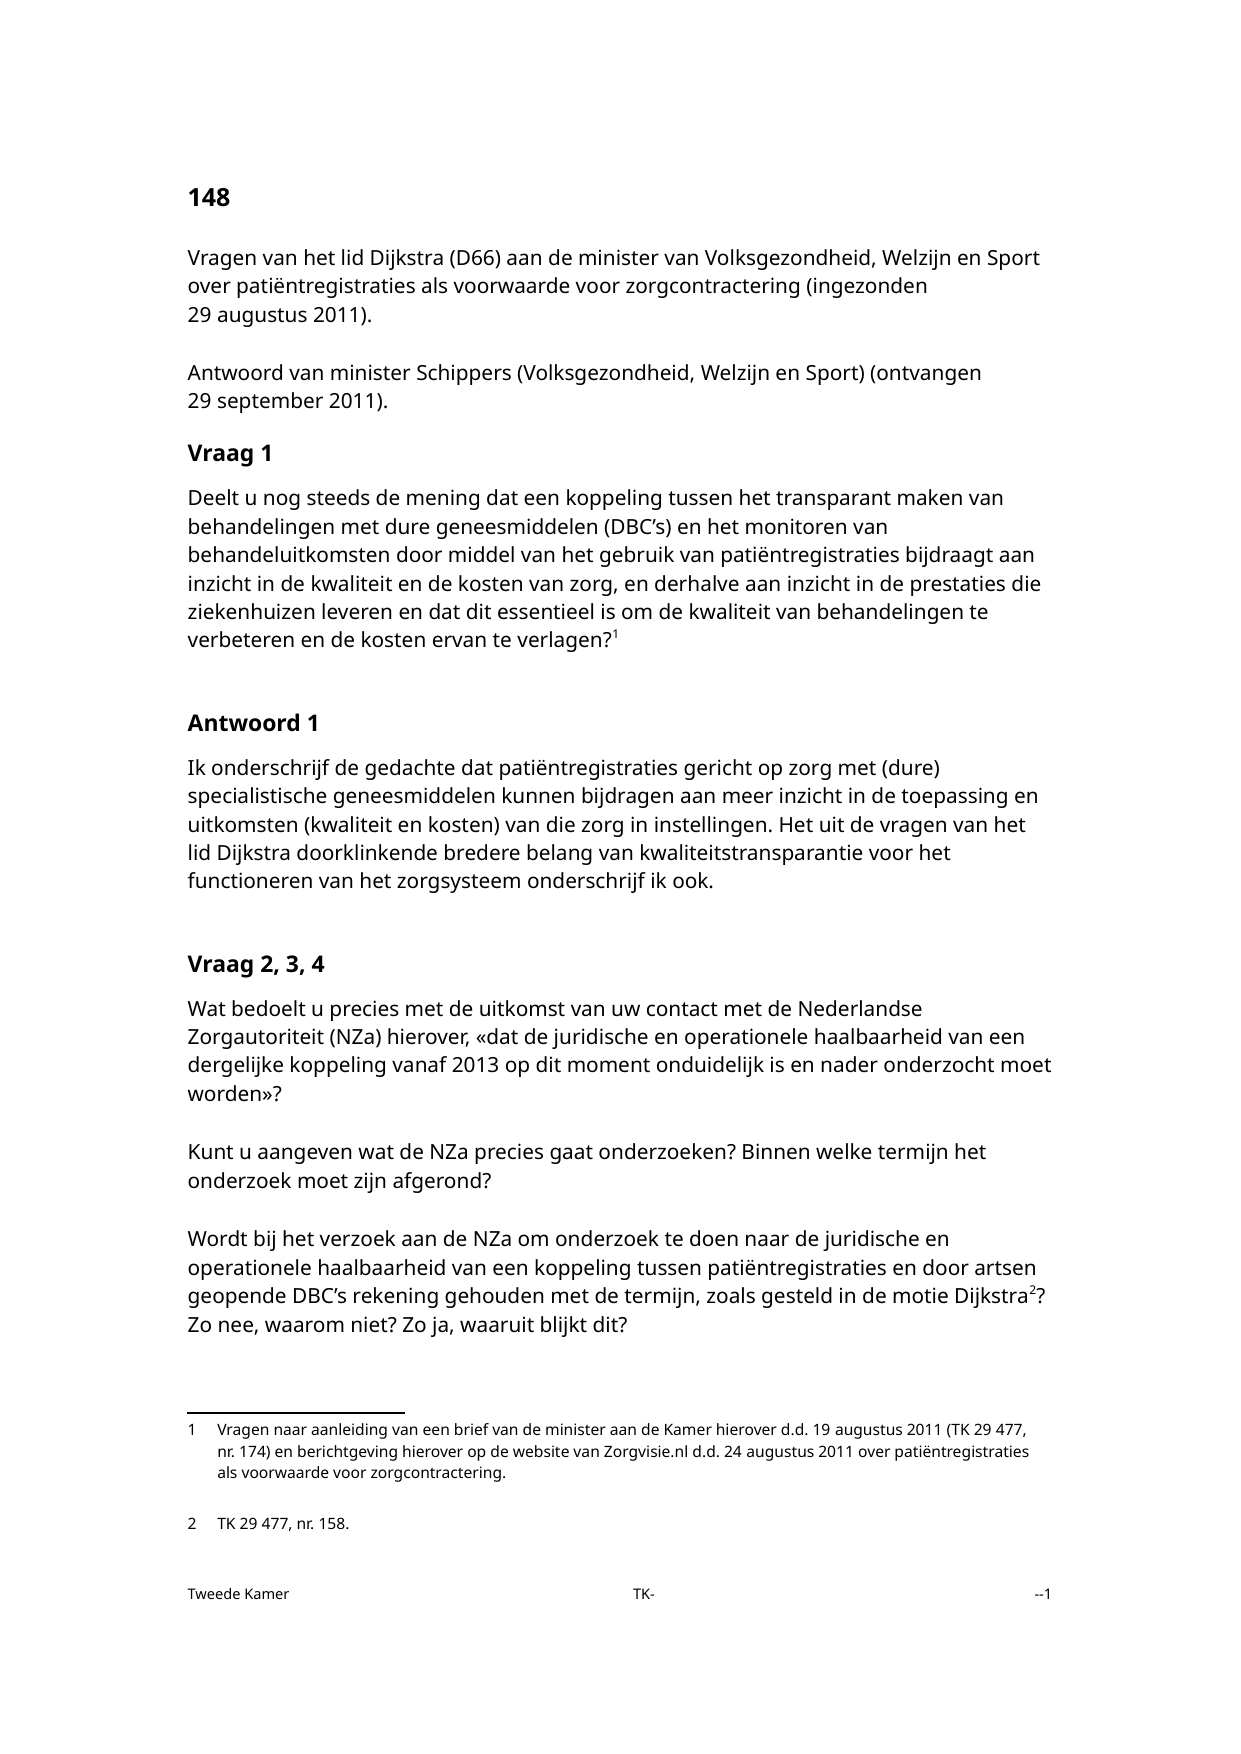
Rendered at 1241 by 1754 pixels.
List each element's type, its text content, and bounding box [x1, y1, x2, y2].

text Vragen van het lid Dijkstra (D66) aan de minister van Volksgezondheid, Welzijn en Sport over patiëntregistraties als voorwaarde voor zorgcontractering (ingezonden 29 augustus 2011). [187, 243, 1053, 328]
text Wat bedoelt u precies met de uitkomst van uw contact met de Nederlandse Zorgautoriteit (NZa) hierover, «dat de juridische en operationele haalbaarheid van een dergelijke koppeling vanaf 2013 op dit moment onduidelijk is en nader onderzocht moet worden»? [187, 994, 1053, 1107]
text TK 29 477, nr. 158. [187, 1506, 1053, 1534]
text Antwoord van minister Schippers (Volksgezondheid, Welzijn en Sport) (ontvangen 29 september 2011). [187, 358, 1053, 415]
text Wordt bij het verzoek aan de NZa om onderzoek te doen naar de juridische en operationele haalbaarheid van een koppeling tussen patiëntregistraties en door artsen geopende DBC’s rekening gehouden met de termijn, zoals gesteld in de motie Dijkstra? Zo nee, waarom niet? Zo ja, waaruit blijkt dit? [187, 1224, 1053, 1338]
subtitle Vraag 1 [187, 437, 1053, 468]
text Deelt u nog steeds de mening dat een koppeling tussen het transparant maken van behandelingen met dure geneesmiddelen (DBC’s) en het monitoren van behandeluitkomsten door middel van het gebruik van patiëntregistraties bijdraagt aan inzicht in de kwaliteit en de kosten van zorg, en derhalve aan inzicht in de prestaties die ziekenhuizen leveren en dat dit essentieel is om de kwaliteit van behandelingen te verbeteren en de kosten ervan te verlagen? [187, 483, 1053, 654]
subtitle Vraag 2, 3, 4 [187, 947, 1053, 979]
text Ik onderschrijf de gedachte dat patiëntregistraties gericht op zorg met (dure) specialistische geneesmiddelen kunnen bijdragen aan meer inzicht in de toepassing en uitkomsten (kwaliteit en kosten) van die zorg in instellingen. Het uit de vragen van het lid Dijkstra doorklinkende bredere belang van kwaliteitstransparantie voor het functioneren van het zorgsysteem onderschrijf ik ook. [187, 753, 1053, 895]
text Vragen naar aanleiding van een brief van de minister aan de Kamer hierover d.d. 19 augustus 2011 (TK 29 477, nr. 174) en berichtgeving hierover op de website van Zorgvisie.nl d.d. 24 augustus 2011 over patiëntregistraties als voorwaarde voor zorgcontractering. [187, 1362, 1053, 1476]
text Kunt u aangeven wat de NZa precies gaat onderzoeken? Binnen welke termijn het onderzoek moet zijn afgerond? [187, 1137, 1053, 1194]
text 148 [187, 179, 1053, 213]
subtitle Antwoord 1 [187, 707, 1053, 738]
